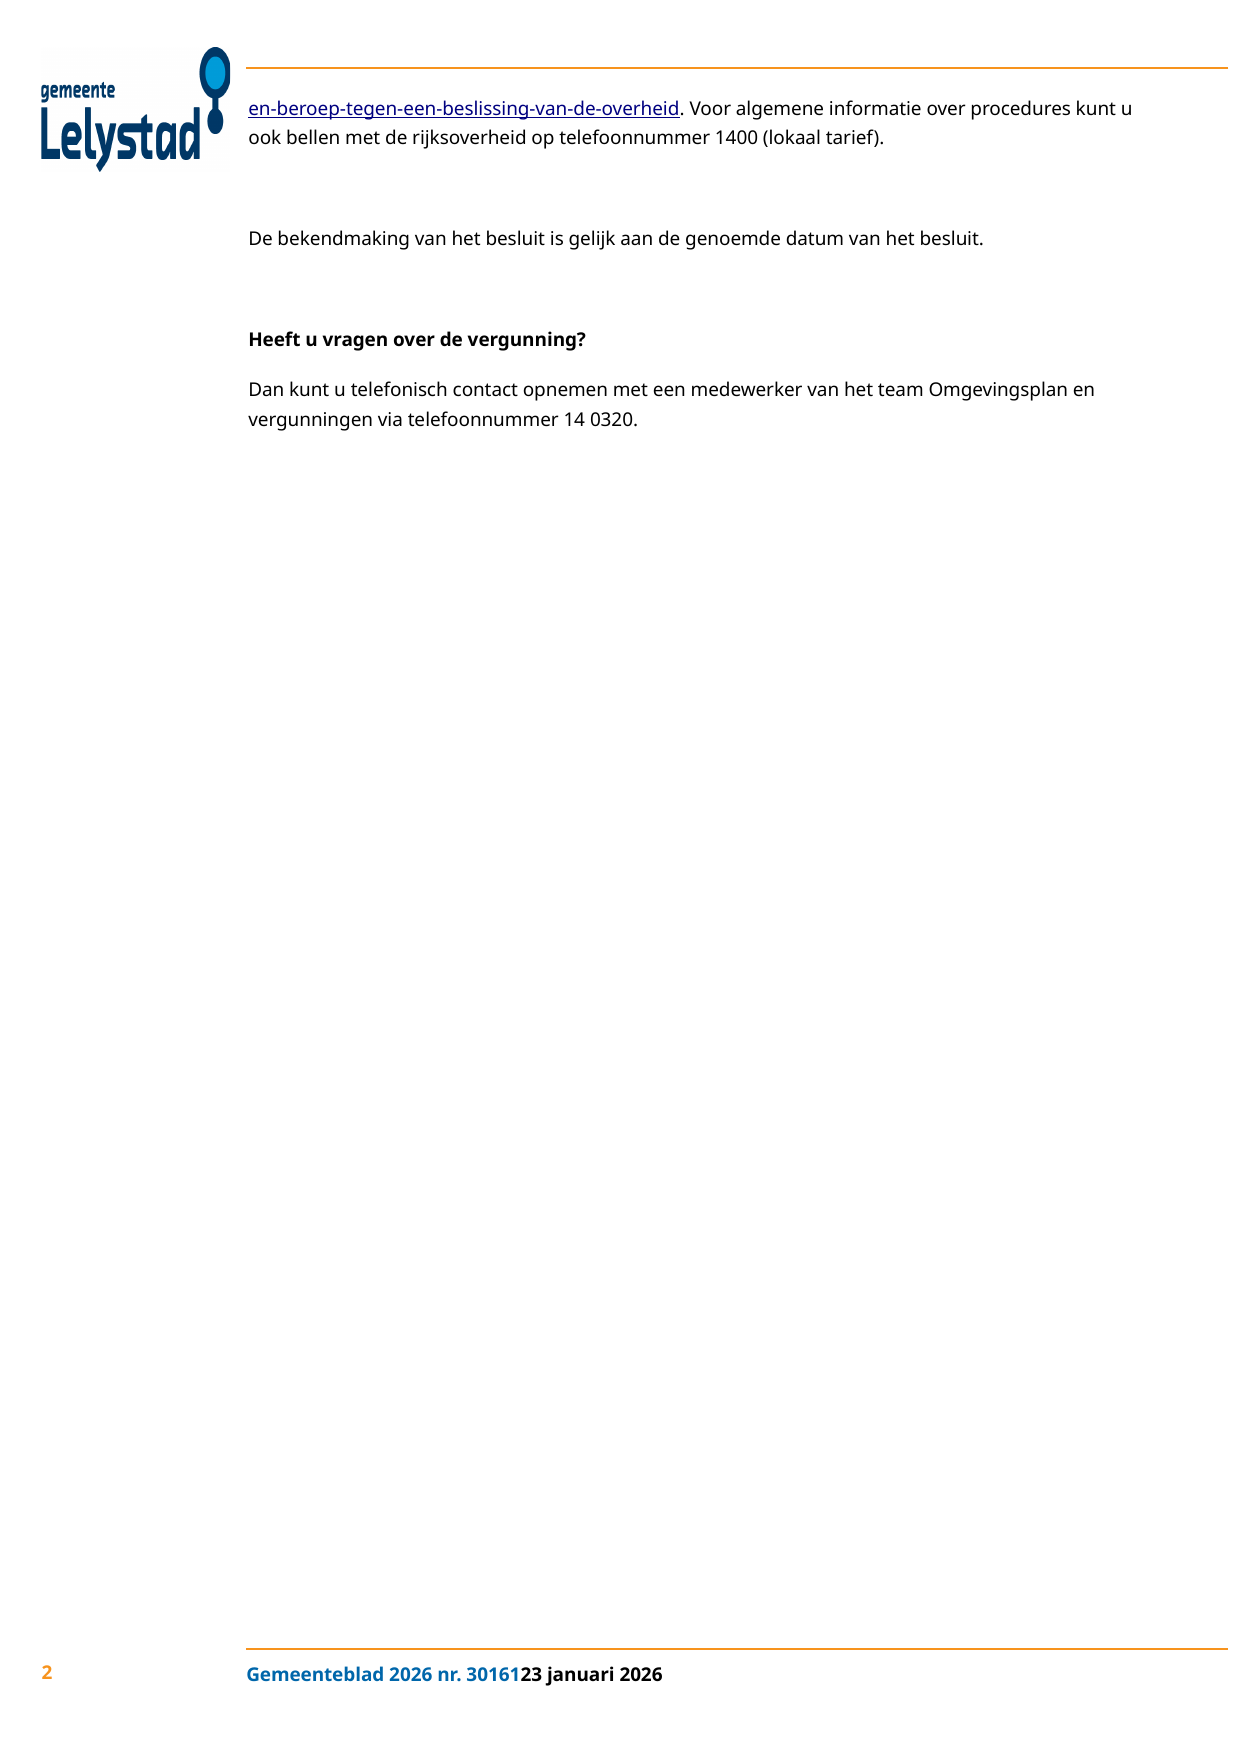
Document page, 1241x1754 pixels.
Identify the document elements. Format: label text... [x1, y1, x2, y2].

text Dan kunt u telefonisch contact opnemen met een medewerker van het team Omgevingsplan en vergunningen via telefoonnummer 14 0320. [248, 376, 1152, 432]
picture [41, 47, 231, 172]
text Heeft u vragen over de vergunning? [248, 326, 1152, 352]
text en-beroep-tegen-een-beslissing-van-de-overheid. Voor algemene informatie over procedures kunt u ook bellen met de rijksoverheid op telefoonnummer 1400 (lokaal tarief). [248, 95, 1152, 150]
text De bekendmaking van het besluit is gelijk aan de genoemde datum van het besluit. [248, 225, 1152, 251]
